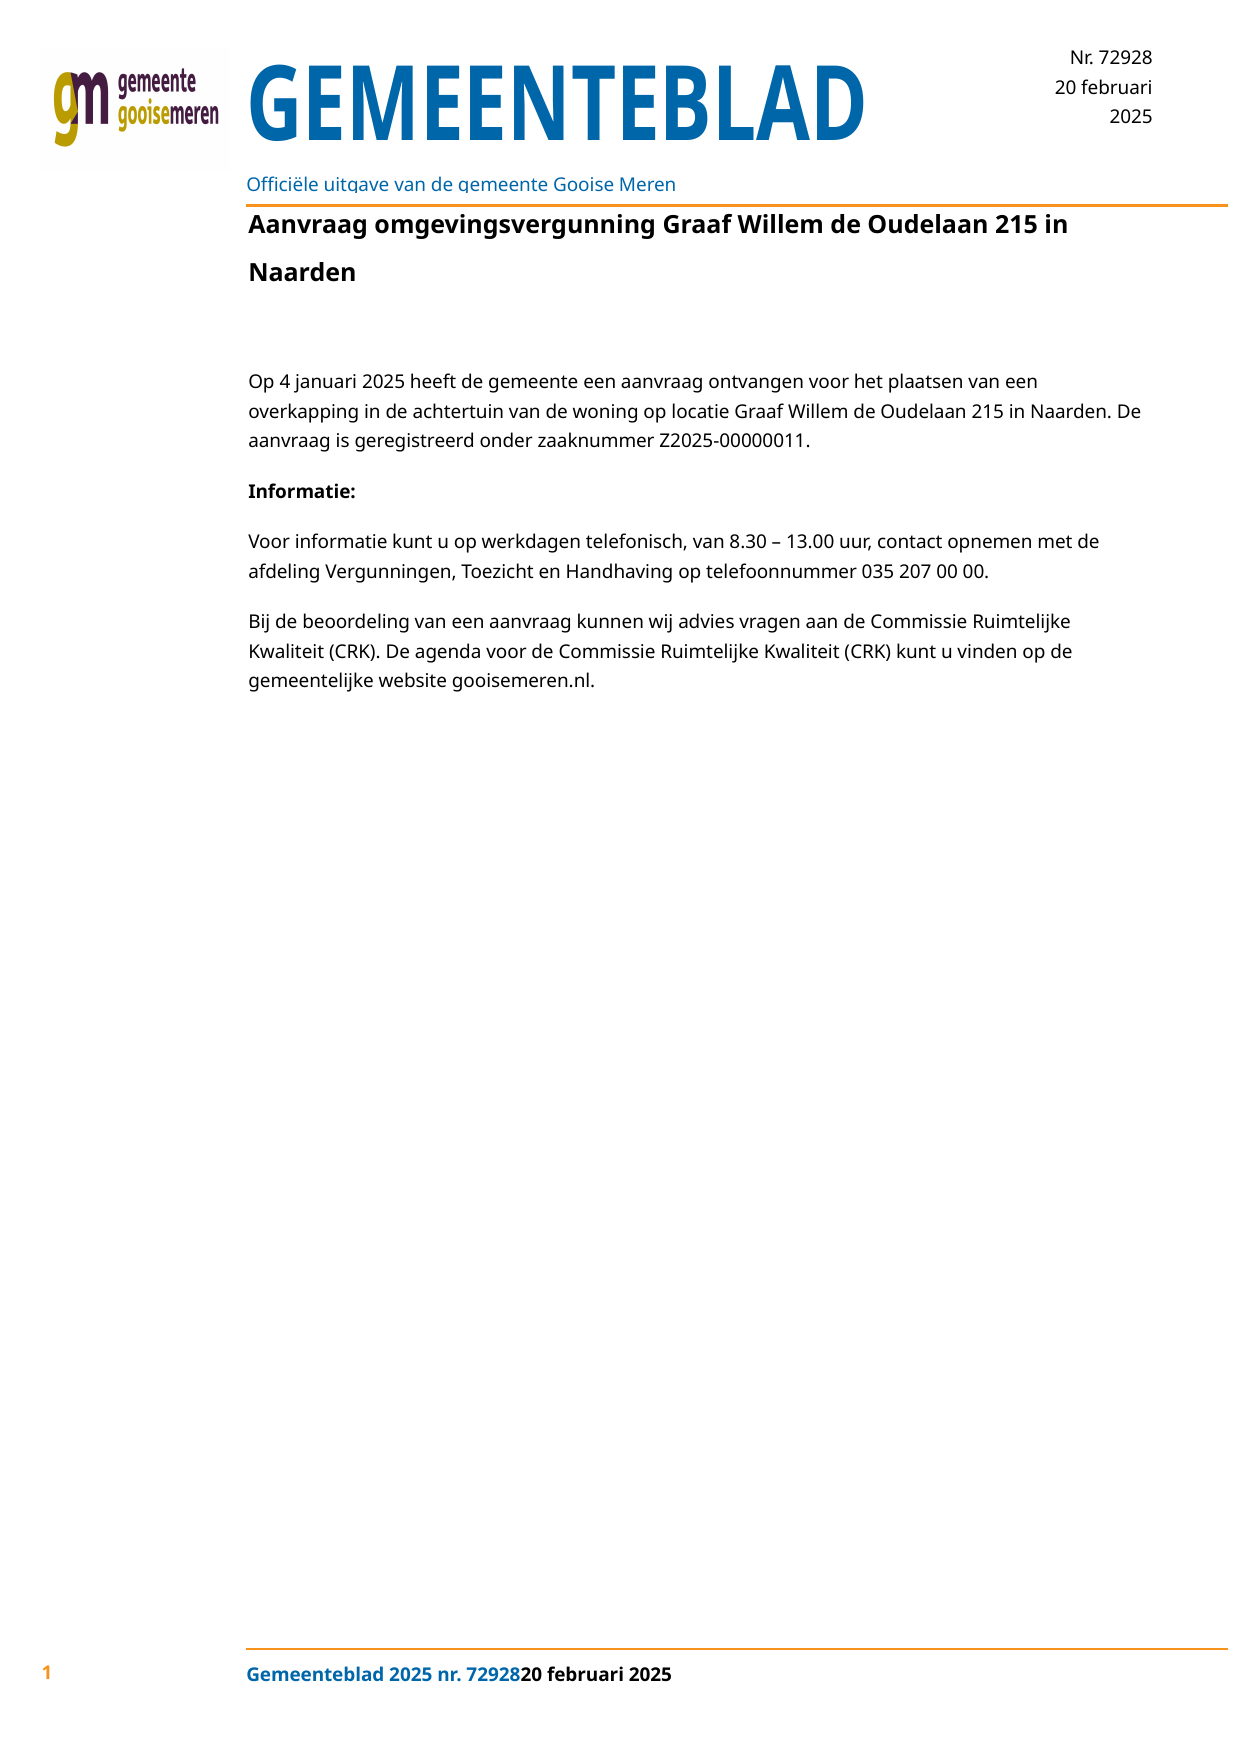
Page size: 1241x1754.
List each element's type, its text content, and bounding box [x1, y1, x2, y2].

text Bij de beoordeling van een aanvraag kunnen wij advies vragen aan de Commissie Ruimtelijke Kwaliteit (CRK). De agenda voor de Commissie Ruimtelijke Kwaliteit (CRK) kunt u vinden op de gemeentelijke website gooisemeren.nl. [248, 608, 1152, 693]
text Voor informatie kunt u op werkdagen telefonisch, van 8.30 – 13.00 uur, contact opnemen met de afdeling Vergunningen, Toezicht en Handhaving op telefoonnummer 035 207 00 00. [248, 528, 1152, 584]
text Informatie: [248, 478, 1152, 504]
text Op 4 januari 2025 heeft de gemeente een aanvraag ontvangen voor het plaatsen van een overkapping in de achtertuin van de woning op locatie Graaf Willem de Oudelaan 215 in Naarden. De aanvraag is geregistreerd onder zaaknummer Z2025-00000011. [248, 368, 1152, 453]
text Aanvraag omgevingsvergunning Graaf Willem de Oudelaan 215 in Naarden [248, 207, 1152, 288]
picture [41, 47, 231, 172]
